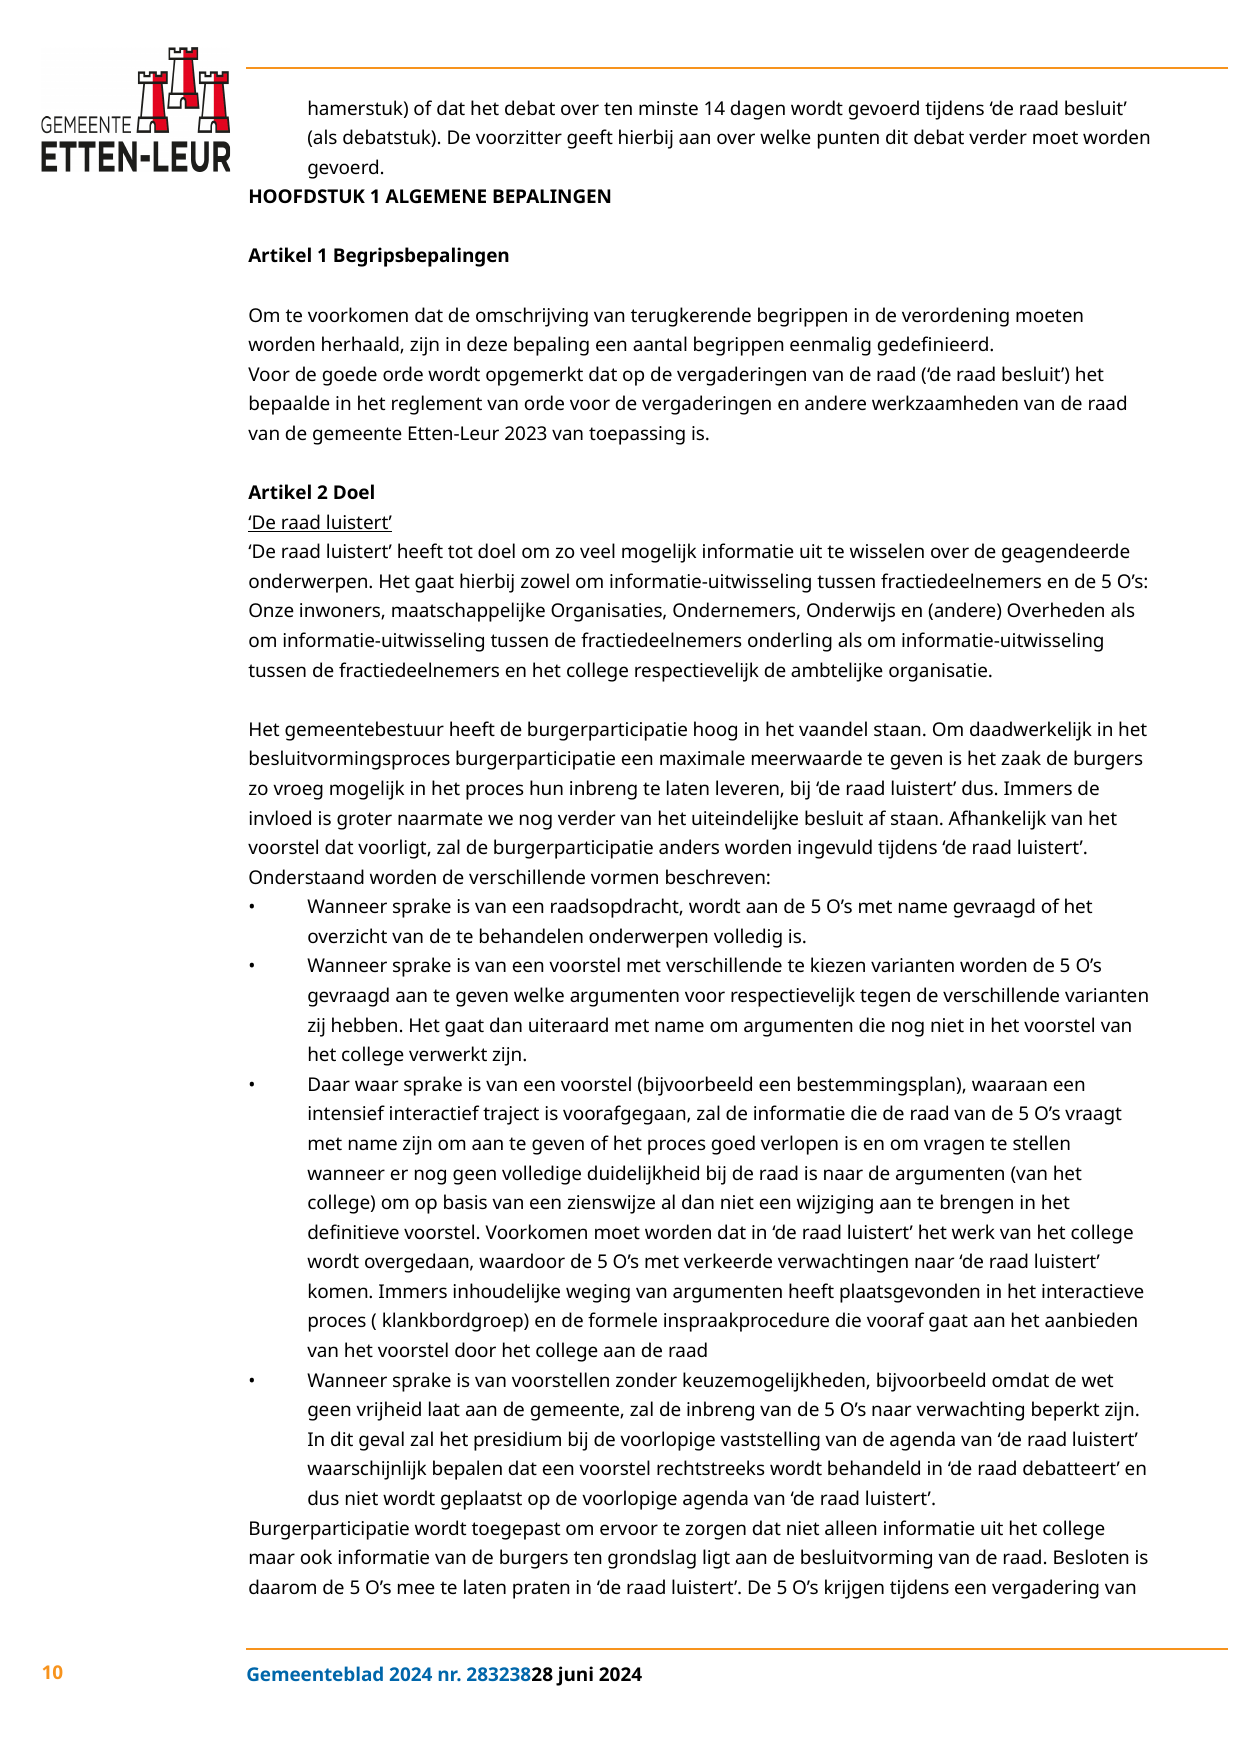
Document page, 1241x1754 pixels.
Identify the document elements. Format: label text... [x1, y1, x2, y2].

list Wanneer sprake is van een raadsopdracht, wordt aan de 5 O’s met name gevraagd of het overzicht van de te behandelen onderwerpen volledig is. [248, 893, 1152, 949]
text Voor de goede orde wordt opgemerkt dat op de vergaderingen van de raad (‘de raad besluit’) het bepaalde in het reglement van orde voor de vergaderingen en andere werkzaamheden van de raad van de gemeente Etten-Leur 2023 van toepassing is. [248, 361, 1152, 446]
list Wanneer sprake is van voorstellen zonder keuzemogelijkheden, bijvoorbeeld omdat de wet geen vrijheid laat aan de gemeente, zal de inbreng van de 5 O’s naar verwachting beperkt zijn. In dit geval zal het presidium bij de voorlopige vaststelling van de agenda van ‘de raad luistert’ waarschijnlijk bepalen dat een voorstel rechtstreeks wordt behandeld in ‘de raad debatteert’ en dus niet wordt geplaatst op de voorlopige agenda van ‘de raad luistert’. [248, 1367, 1152, 1511]
text ‘De raad luistert’ [248, 509, 1152, 535]
picture [41, 47, 231, 172]
text Artikel 2 Doel [248, 479, 1152, 505]
list hamerstuk) of dat het debat over ten minste 14 dagen wordt gevoerd tijdens ‘de raad besluit’ (als debatstuk). De voorzitter geeft hierbij aan over welke punten dit debat verder moet worden gevoerd. [248, 95, 1152, 180]
text Het gemeentebestuur heeft de burgerparticipatie hoog in het vaandel staan. Om daadwerkelijk in het besluitvormingsproces burgerparticipatie een maximale meerwaarde te geven is het zaak de burgers zo vroeg mogelijk in het proces hun inbreng te laten leveren, bij ‘de raad luistert’ dus. Immers de invloed is groter naarmate we nog verder van het uiteindelijke besluit af staan. Afhankelijk van het voorstel dat voorligt, zal de burgerparticipatie anders worden ingevuld tijdens ‘de raad luistert’. Onderstaand worden de verschillende vormen beschreven: [248, 716, 1152, 890]
text HOOFDSTUK 1 ALGEMENE BEPALINGEN [248, 183, 1152, 209]
text Om te voorkomen dat de omschrijving van terugkerende begrippen in de verordening moeten worden herhaald, zijn in deze bepaling een aantal begrippen eenmalig gedefinieerd. [248, 302, 1152, 357]
text Artikel 1 Begripsbepalingen [248, 243, 1152, 268]
list Daar waar sprake is van een voorstel (bijvoorbeeld een bestemmingsplan), waaraan een intensief interactief traject is voorafgegaan, zal de informatie die de raad van de 5 O’s vraagt met name zijn om aan te geven of het proces goed verlopen is en om vragen te stellen wanneer er nog geen volledige duidelijkheid bij de raad is naar de argumenten (van het college) om op basis van een zienswijze al dan niet een wijziging aan te brengen in het definitieve voorstel. Voorkomen moet worden dat in ‘de raad luistert’ het werk van het college wordt overgedaan, waardoor de 5 O’s met verkeerde verwachtingen naar ‘de raad luistert’ komen. Immers inhoudelijke weging van argumenten heeft plaatsgevonden in het interactieve proces ( klankbordgroep) en de formele inspraakprocedure die vooraf gaat aan het aanbieden van het voorstel door het college aan de raad [248, 1071, 1152, 1363]
list Wanneer sprake is van een voorstel met verschillende te kiezen varianten worden de 5 O’s gevraagd aan te geven welke argumenten voor respectievelijk tegen de verschillende varianten zij hebben. Het gaat dan uiteraard met name om argumenten die nog niet in het voorstel van het college verwerkt zijn. [248, 953, 1152, 1067]
text Burgerparticipatie wordt toegepast om ervoor te zorgen dat niet alleen informatie uit het college maar ook informatie van de burgers ten grondslag ligt aan de besluitvorming van de raad. Besloten is daarom de 5 O’s mee te laten praten in ‘de raad luistert’. De 5 O’s krijgen tijdens een vergadering van [248, 1515, 1152, 1600]
text ‘De raad luistert’ heeft tot doel om zo veel mogelijk informatie uit te wisselen over de geagendeerde onderwerpen. Het gaat hierbij zowel om informatie-uitwisseling tussen fractiedeelnemers en de 5 O’s: Onze inwoners, maatschappelijke Organisaties, Ondernemers, Onderwijs en (andere) Overheden als om informatie-uitwisseling tussen de fractiedeelnemers onderling als om informatie-uitwisseling tussen de fractiedeelnemers en het college respectievelijk de ambtelijke organisatie. [248, 538, 1152, 683]
